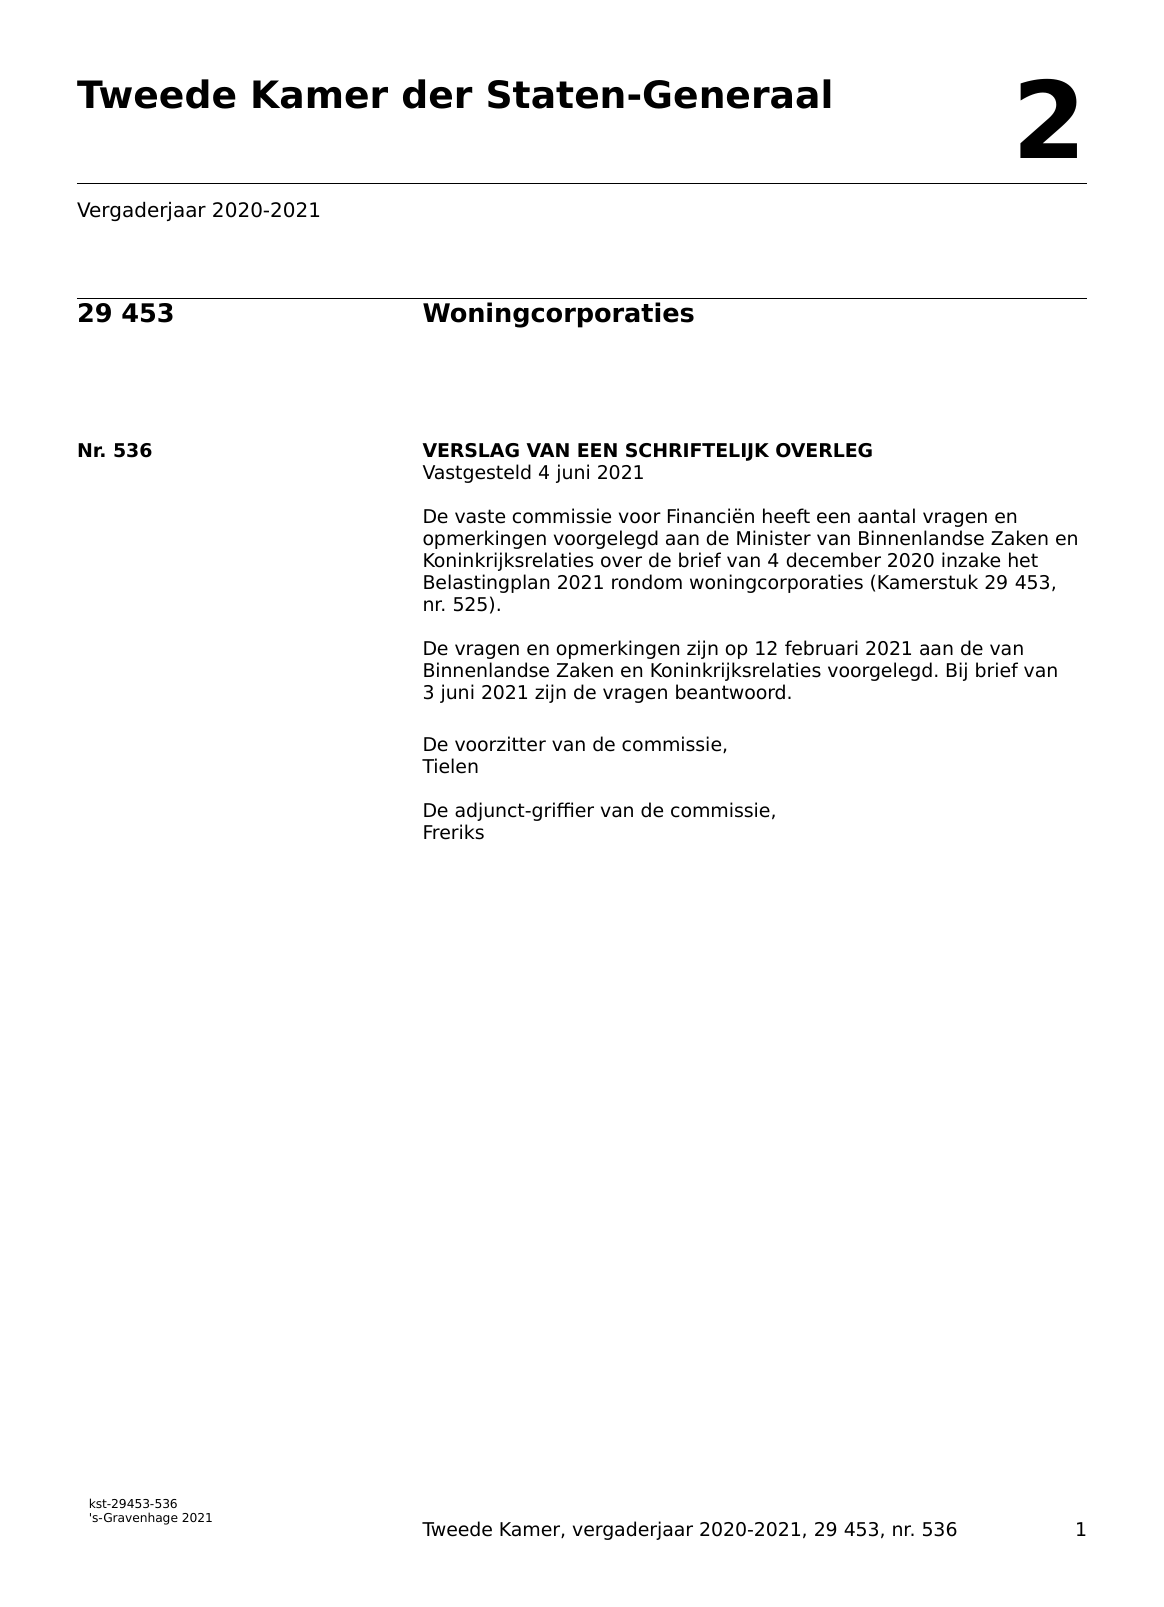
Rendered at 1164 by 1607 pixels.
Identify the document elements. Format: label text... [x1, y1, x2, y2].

text De voorzitter van de commissie, Tielen [422, 734, 1087, 778]
subtitle Nr. 536 VERSLAG VAN EEN SCHRIFTELIJK OVERLEG [77, 440, 1087, 462]
text kst-29453-536 [88, 1497, 323, 1511]
text 's-Gravenhage 2021 [88, 1511, 323, 1525]
text De vaste commissie voor Financiën heeft een aantal vragen en opmerkingen voorgelegd aan de Minister van Binnenlandse Zaken en Koninkrijksrelaties over de brief van 4 december 2020 inzake het Belastingplan 2021 rondom woningcorporaties (Kamerstuk 29 453, nr. 525). [422, 506, 1087, 616]
table_cell Vergaderjaar 2020-2021 [77, 184, 1087, 298]
text Vastgesteld 4 juni 2021 [422, 462, 1087, 484]
table_header 2 [886, 59, 1087, 183]
table_header Tweede Kamer der Staten-Generaal [77, 59, 886, 183]
text De vragen en opmerkingen zijn op 12 februari 2021 aan de van Binnenlandse Zaken en Koninkrijksrelaties voorgelegd. Bij brief van 3 juni 2021 zijn de vragen beantwoord. [422, 638, 1087, 704]
subtitle 29 453 Woningcorporaties [77, 299, 1087, 329]
text De adjunct-griffier van de commissie, Freriks [422, 800, 1087, 844]
